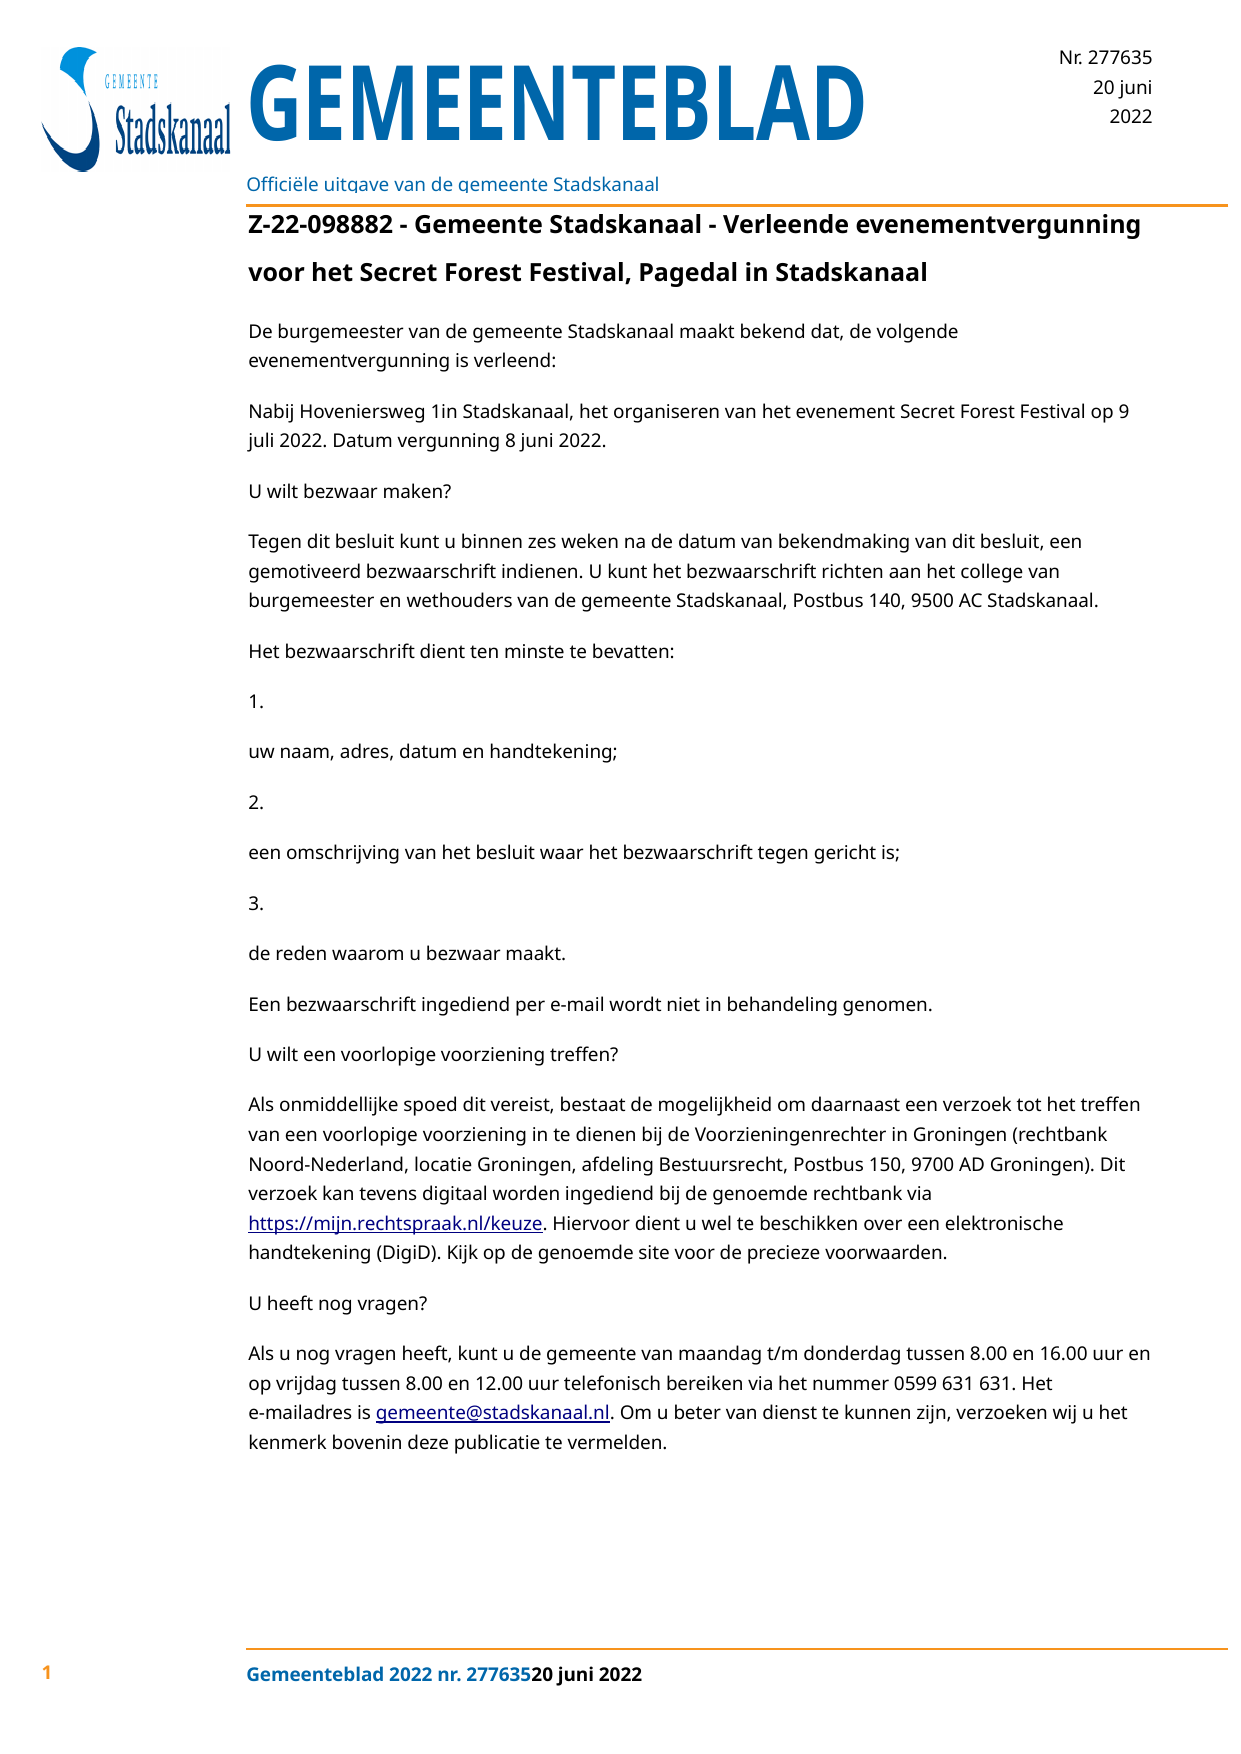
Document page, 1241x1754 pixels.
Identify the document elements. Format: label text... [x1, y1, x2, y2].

text Als u nog vragen heeft, kunt u de gemeente van maandag t/m donderdag tussen 8.00 en 16.00 uur en op vrijdag tussen 8.00 en 12.00 uur telefonisch bereiken via het nummer 0599 631 631. Het e‑mailadres is gemeente@stadskanaal.nl. Om u beter van dienst te kunnen zijn, verzoeken wij u het kenmerk bovenin deze publicatie te vermelden. [248, 1340, 1152, 1455]
text U heeft nog vragen? [248, 1290, 1152, 1316]
text 2. [248, 789, 1152, 815]
text Tegen dit besluit kunt u binnen zes weken na de datum van bekendmaking van dit besluit, een gemotiveerd bezwaarschrift indienen. U kunt het bezwaarschrift richten aan het college van burgemeester en wethouders van de gemeente Stadskanaal, Postbus 140, 9500 AC Stadskanaal. [248, 528, 1152, 613]
text U wilt bezwaar maken? [248, 478, 1152, 504]
text de reden waarom u bezwaar maakt. [248, 940, 1152, 966]
text Nabij Hoveniersweg 1in Stadskanaal, het organiseren van het evenement Secret Forest Festival op 9 juli 2022. Datum vergunning 8 juni 2022. [248, 398, 1152, 453]
text 1. [248, 688, 1152, 714]
text een omschrijving van het besluit waar het bezwaarschrift tegen gericht is; [248, 839, 1152, 865]
text De burgemeester van de gemeente Stadskanaal maakt bekend dat, de volgende evenementvergunning is verleend: [248, 318, 1152, 373]
picture [41, 47, 231, 172]
text uw naam, adres, datum en handtekening; [248, 739, 1152, 764]
text Het bezwaarschrift dient ten minste te bevatten: [248, 638, 1152, 664]
text Een bezwaarschrift ingediend per e-mail wordt niet in behandeling genomen. [248, 991, 1152, 1017]
text U wilt een voorlopige voorziening treffen? [248, 1041, 1152, 1067]
text 3. [248, 890, 1152, 916]
text Als onmiddellijke spoed dit vereist, bestaat de mogelijkheid om daarnaast een verzoek tot het treffen van een voorlopige voorziening in te dienen bij de Voorzieningenrechter in Groningen (rechtbank Noord-Nederland, locatie Groningen, afdeling Bestuursrecht, Postbus 150, 9700 AD Groningen). Dit verzoek kan tevens digitaal worden ingediend bij de genoemde rechtbank via https://mijn.rechtspraak.nl/keuze. Hiervoor dient u wel te beschikken over een elektronische handtekening (DigiD). Kijk op de genoemde site voor de precieze voorwaarden. [248, 1092, 1152, 1265]
text Z-22-098882 - Gemeente Stadskanaal - Verleende evenementvergunning voor het Secret Forest Festival, Pagedal in Stadskanaal [248, 207, 1152, 288]
